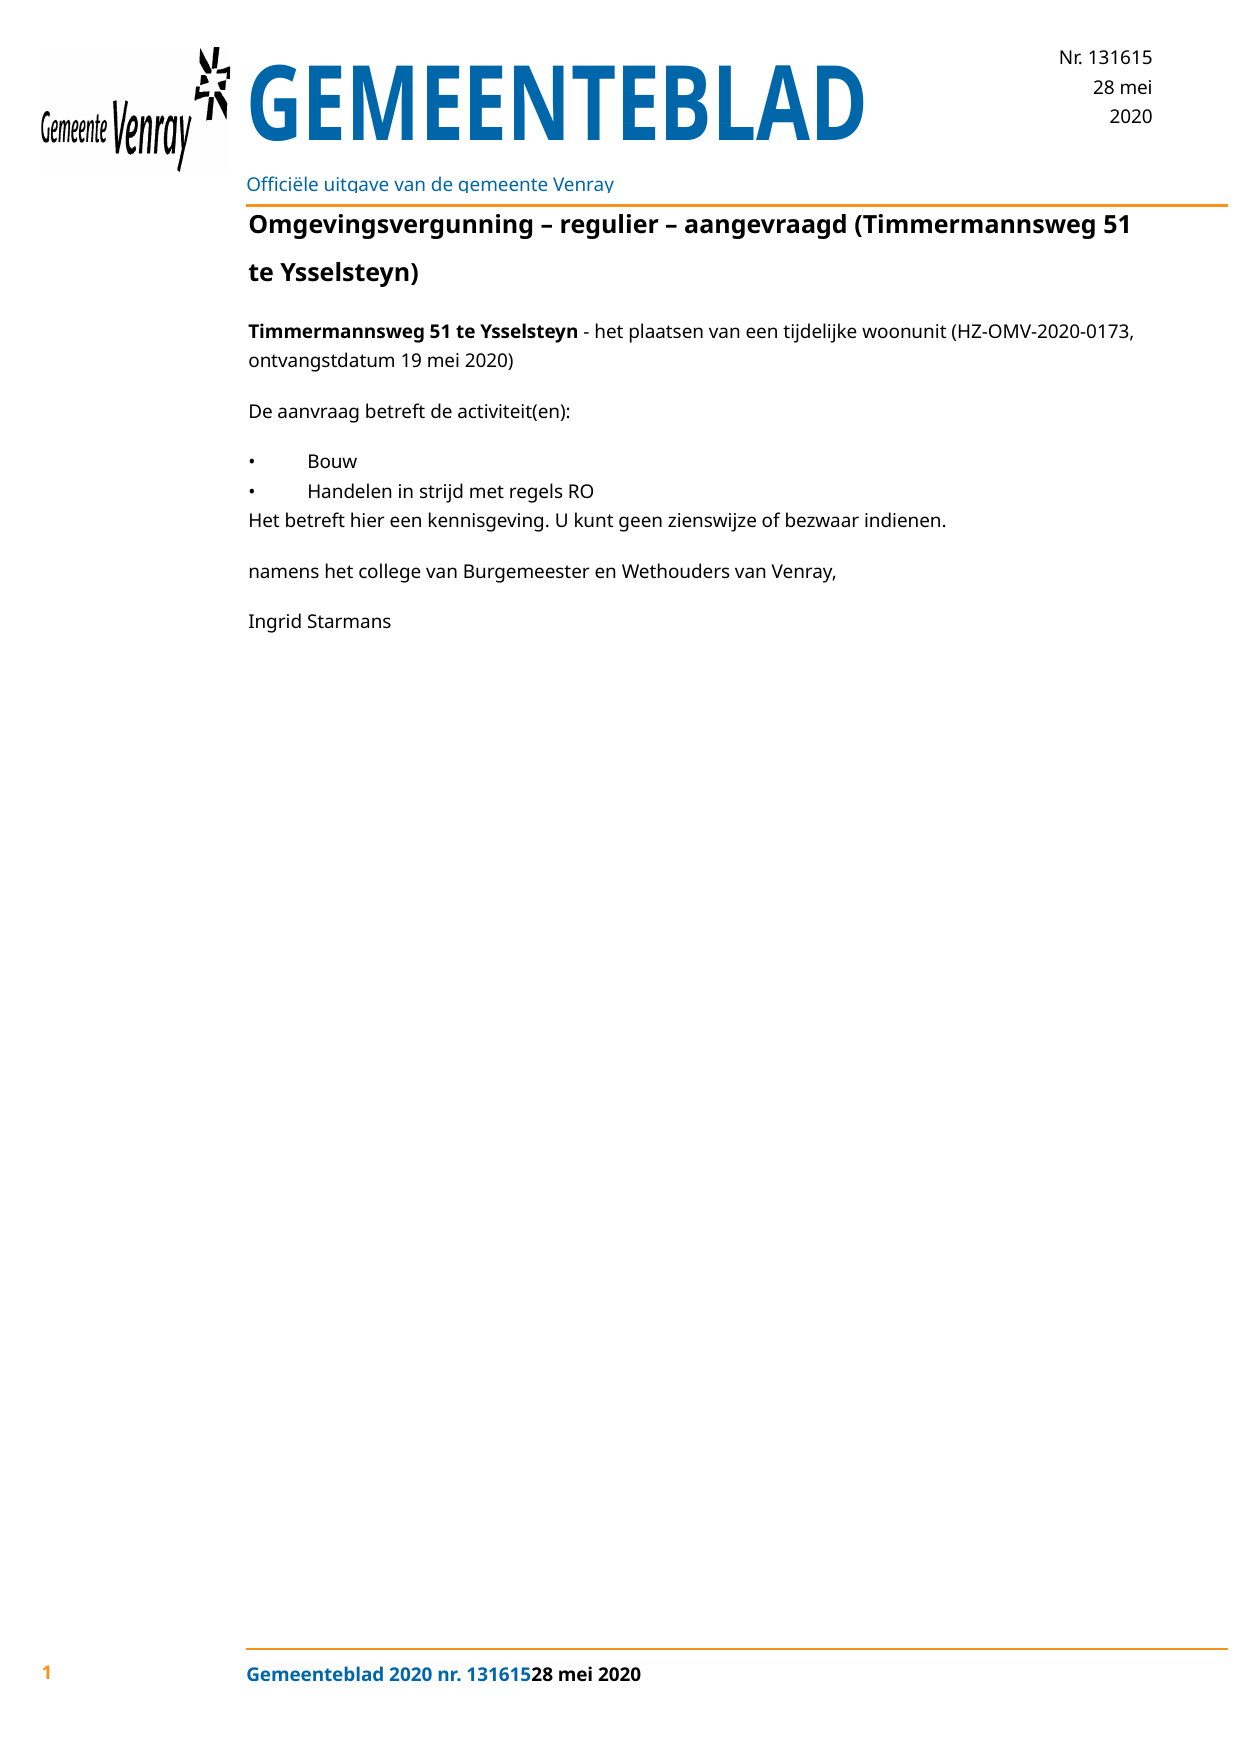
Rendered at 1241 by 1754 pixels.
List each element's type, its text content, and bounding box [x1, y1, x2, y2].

list Bouw [248, 448, 1152, 474]
text Timmermannsweg 51 te Ysselsteyn - het plaatsen van een tijdelijke woonunit (HZ-OMV-2020-0173, ontvangstdatum 19 mei 2020) [248, 318, 1152, 373]
text namens het college van Burgemeester en Wethouders van Venray, [248, 558, 1152, 584]
text Ingrid Starmans [248, 608, 1152, 634]
list Handelen in strijd met regels RO [248, 478, 1152, 504]
text De aanvraag betreft de activiteit(en): [248, 398, 1152, 424]
picture [41, 47, 231, 172]
text Het betreft hier een kennisgeving. U kunt geen zienswijze of bezwaar indienen. [248, 507, 1152, 533]
text Omgevingsvergunning – regulier – aangevraagd (Timmermannsweg 51 te Ysselsteyn) [248, 207, 1152, 288]
